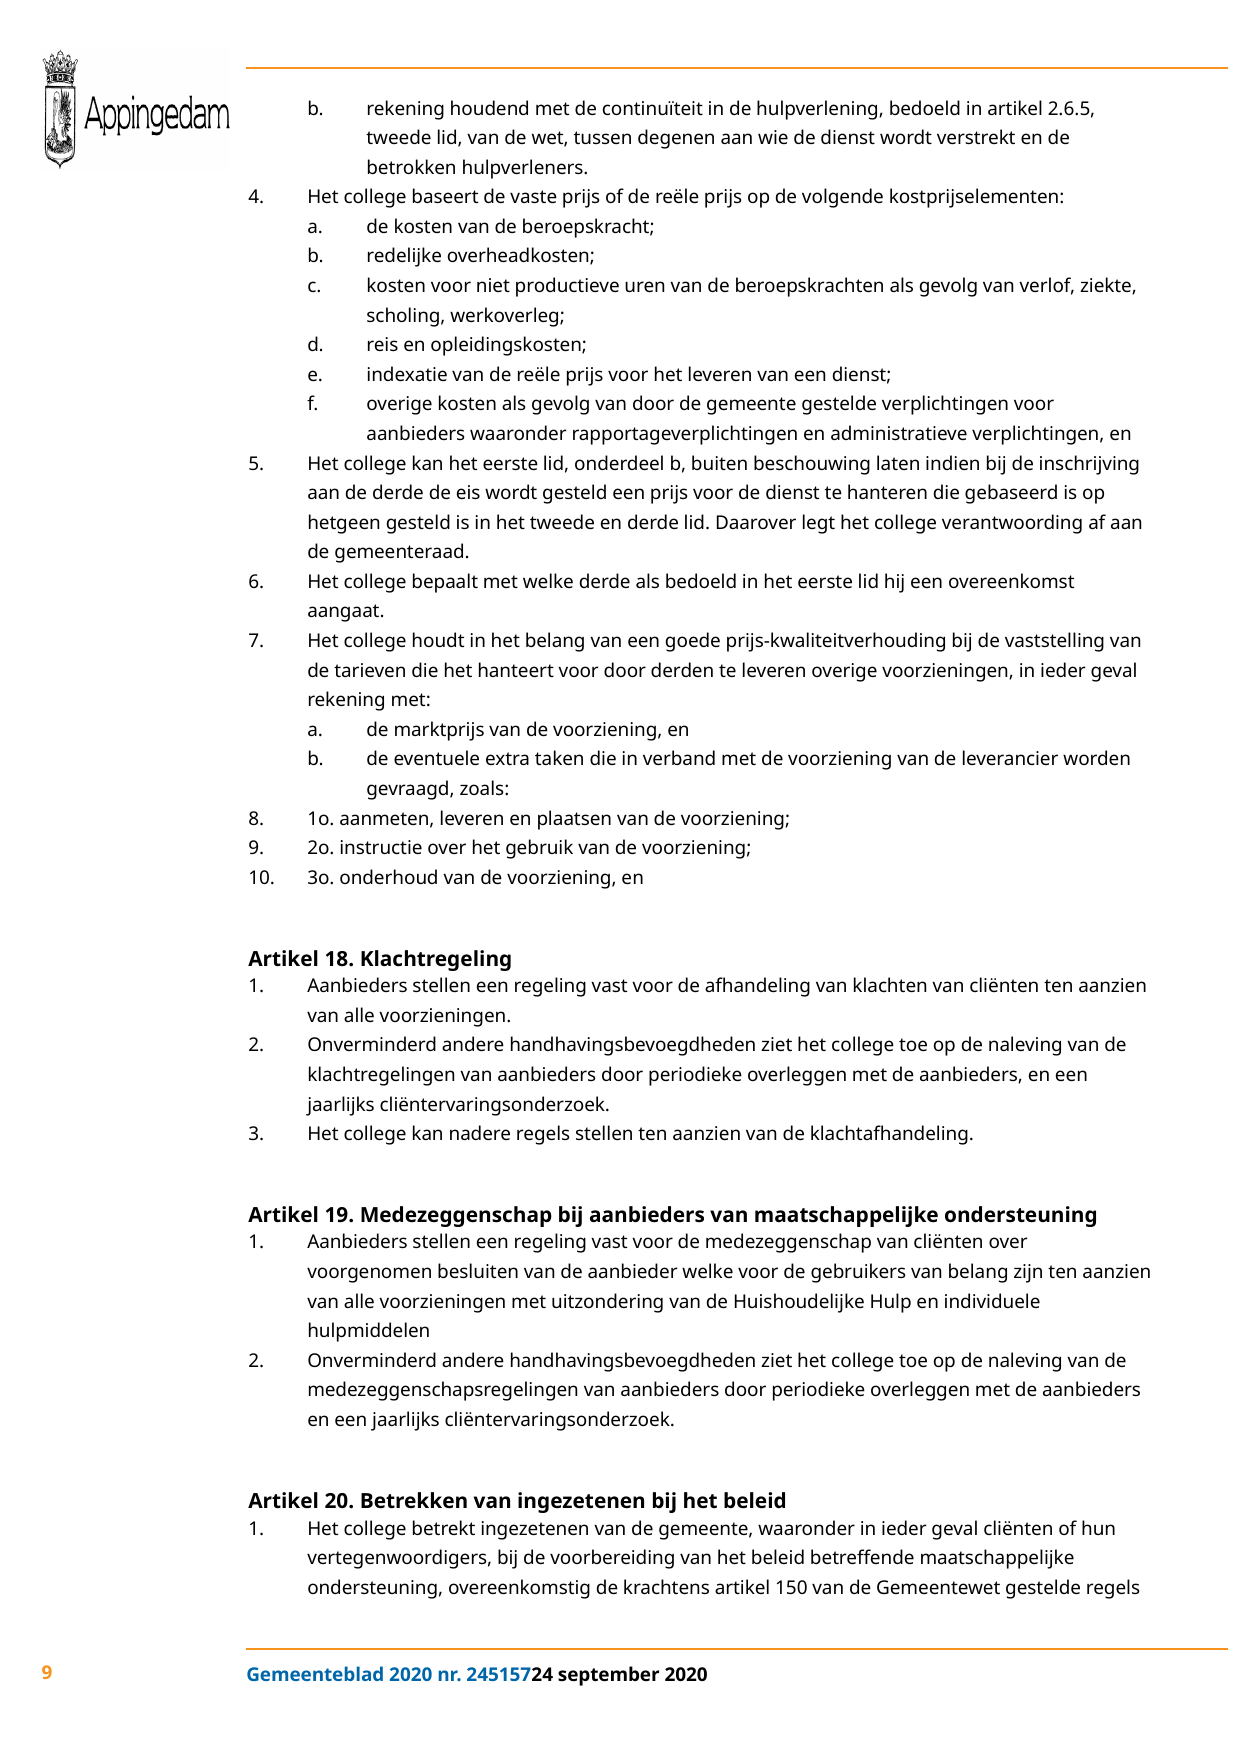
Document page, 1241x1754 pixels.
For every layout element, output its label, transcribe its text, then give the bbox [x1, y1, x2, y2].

list 1o. aanmeten, leveren en plaatsen van de voorziening; [248, 805, 1152, 831]
list rekening houdend met de continuïteit in de hulpverlening, bedoeld in artikel 2.6.5, tweede lid, van de wet, tussen degenen aan wie de dienst wordt verstrekt en de betrokken hulpverleners. [307, 95, 1152, 180]
list Het college houdt in het belang van een goede prijs-kwaliteitverhouding bij de vaststelling van de tarieven die het hanteert voor door derden te leveren overige voorzieningen, in ieder geval rekening met: [248, 627, 1152, 712]
text Artikel 18. Klachtregeling [248, 944, 1152, 972]
list Het college betrekt ingezetenen van de gemeente, waaronder in ieder geval cliënten of hun vertegenwoordigers, bij de voorbereiding van het beleid betreffende maatschappelijke ondersteuning, overeenkomstig de krachtens artikel 150 van de Gemeentewet gestelde regels [248, 1515, 1152, 1599]
list Onverminderd andere handhavingsbevoegdheden ziet het college toe op de naleving van de medezeggenschapsregelingen van aanbieders door periodieke overleggen met de aanbieders en een jaarlijks cliëntervaringsonderzoek. [248, 1347, 1152, 1432]
list redelijke overheadkosten; [307, 243, 1152, 268]
list Het college baseert de vaste prijs of de reële prijs op de volgende kostprijselementen: [248, 183, 1152, 209]
list de kosten van de beroepskracht; [307, 213, 1152, 239]
list indexatie van de reële prijs voor het leveren van een dienst; [307, 361, 1152, 387]
text Artikel 20. Betrekken van ingezetenen bij het beleid [248, 1486, 1152, 1515]
list reis en opleidingskosten; [307, 331, 1152, 357]
list Het college bepaalt met welke derde als bedoeld in het eerste lid hij een overeenkomst aangaat. [248, 568, 1152, 623]
list de eventuele extra taken die in verband met de voorziening van de leverancier worden gevraagd, zoals: [307, 746, 1152, 801]
list Het college kan het eerste lid, onderdeel b, buiten beschouwing laten indien bij de inschrijving aan de derde de eis wordt gesteld een prijs voor de dienst te hanteren die gebaseerd is op hetgeen gesteld is in het tweede en derde lid. Daarover legt het college verantwoording af aan de gemeenteraad. [248, 450, 1152, 564]
picture [41, 47, 231, 172]
list Onverminderd andere handhavingsbevoegdheden ziet het college toe op de naleving van de klachtregelingen van aanbieders door periodieke overleggen met de aanbieders, en een jaarlijks cliëntervaringsonderzoek. [248, 1032, 1152, 1116]
list Het college kan nadere regels stellen ten aanzien van de klachtafhandeling. [248, 1120, 1152, 1146]
list overige kosten als gevolg van door de gemeente gestelde verplichtingen voor aanbieders waaronder rapportageverplichtingen en administratieve verplichtingen, en [307, 391, 1152, 446]
list Aanbieders stellen een regeling vast voor de medezeggenschap van cliënten over voorgenomen besluiten van de aanbieder welke voor de gebruikers van belang zijn ten aanzien van alle voorzieningen met uitzondering van de Huishoudelijke Hulp en individuele hulpmiddelen [248, 1229, 1152, 1343]
list 2o. instructie over het gebruik van de voorziening; [248, 834, 1152, 860]
list 3o. onderhoud van de voorziening, en [248, 864, 1152, 890]
list Aanbieders stellen een regeling vast voor de afhandeling van klachten van cliënten ten aanzien van alle voorzieningen. [248, 972, 1152, 1028]
text Artikel 19. Medezeggenschap bij aanbieders van maatschappelijke ondersteuning [248, 1200, 1152, 1229]
list kosten voor niet productieve uren van de beroepskrachten als gevolg van verlof, ziekte, scholing, werkoverleg; [307, 272, 1152, 328]
list de marktprijs van de voorziening, en [307, 716, 1152, 742]
